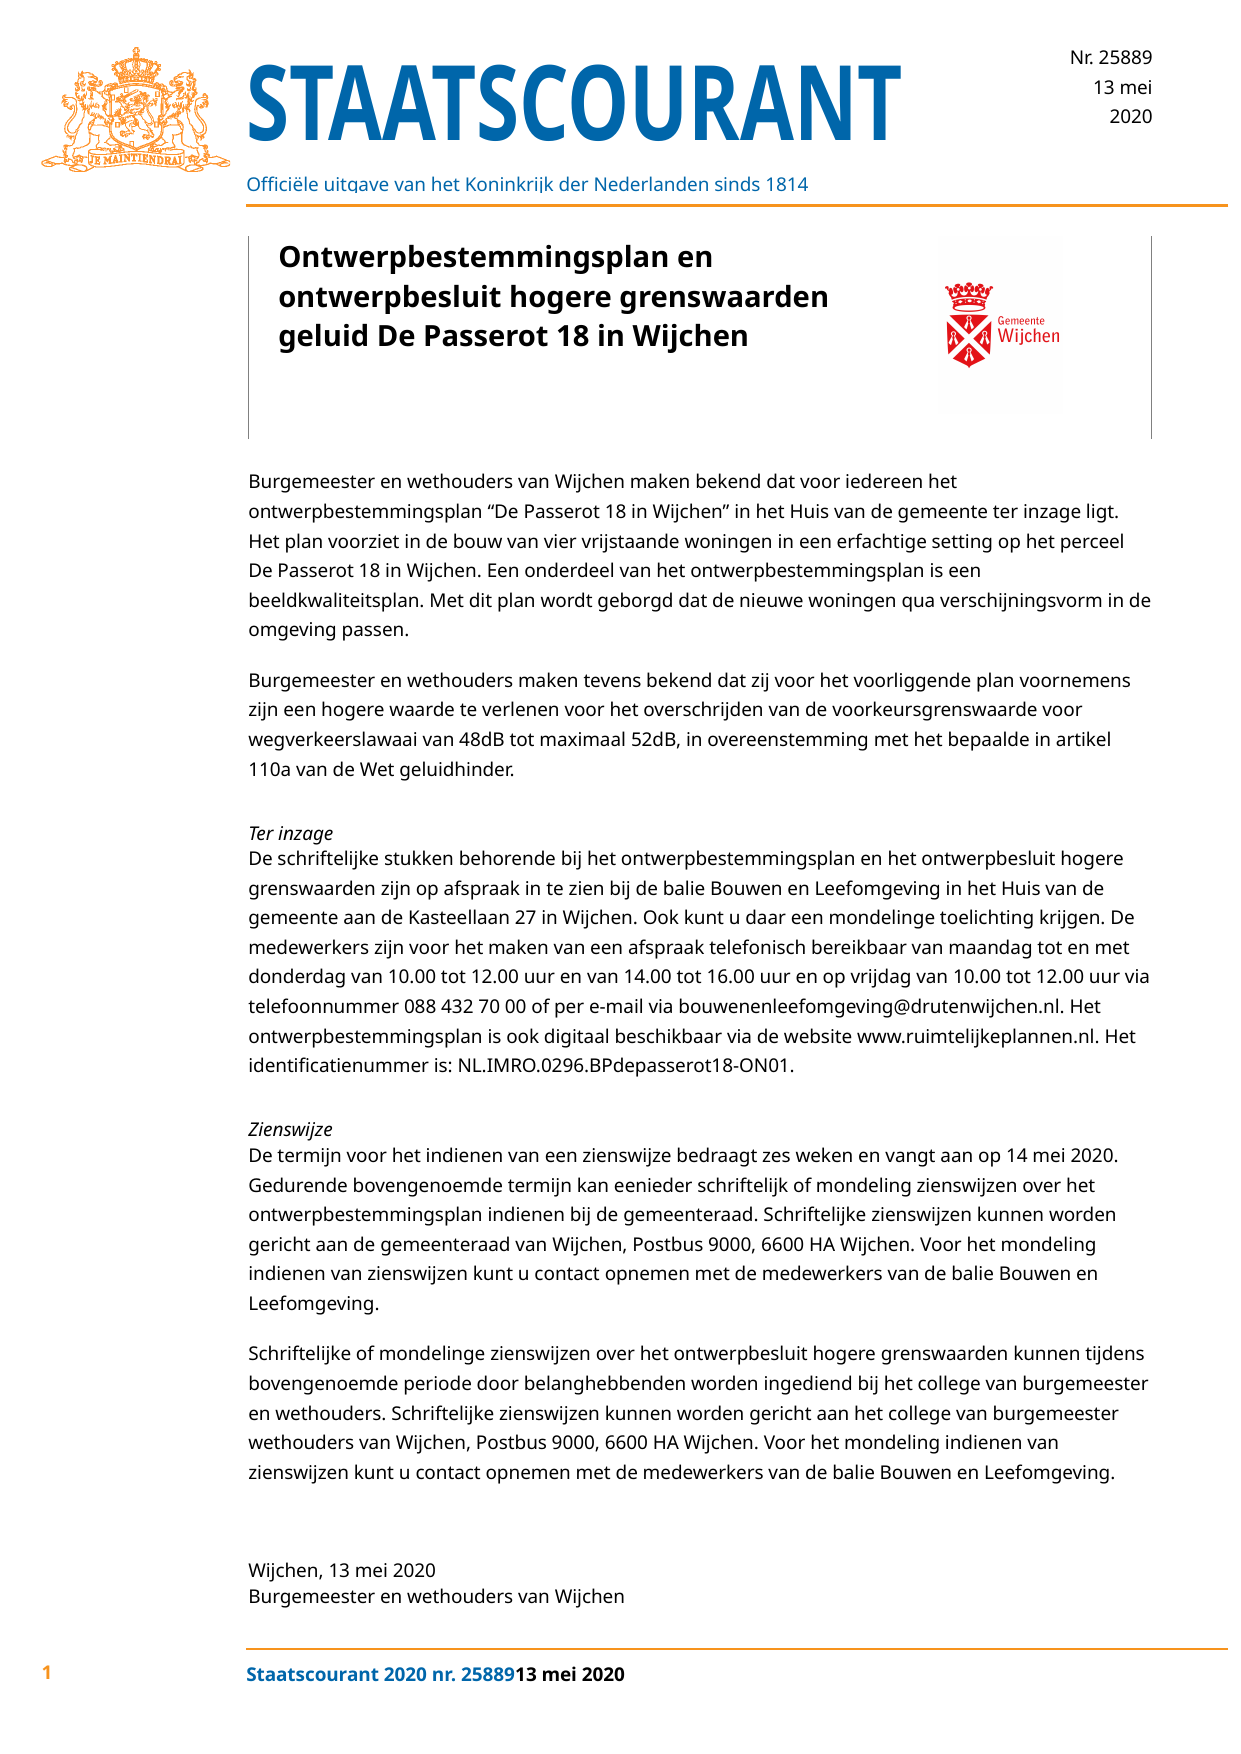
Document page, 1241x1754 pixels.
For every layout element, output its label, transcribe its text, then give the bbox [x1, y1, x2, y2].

text Zienswijze [248, 1116, 1152, 1142]
text De schriftelijke stukken behorende bij het ontwerpbestemmingsplan en het ontwerpbesluit hogere grenswaarden zijn op afspraak in te zien bij de balie Bouwen en Leefomgeving in het Huis van de gemeente aan de Kasteellaan 27 in Wijchen. Ook kunt u daar een mondelinge toelichting krijgen. De medewerkers zijn voor het maken van een afspraak telefonisch bereikbaar van maandag tot en met donderdag van 10.00 tot 12.00 uur en van 14.00 tot 16.00 uur en op vrijdag van 10.00 tot 12.00 uur via telefoonnummer 088 432 70 00 of per e-mail via bouwenenleefomgeving@drutenwijchen.nl. Het ontwerpbestemmingsplan is ook digitaal beschikbaar via de website www.ruimtelijkeplannen.nl. Het identificatienummer is: NL.IMRO.0296.BPdepasserot18-ON01. [248, 845, 1152, 1078]
text Schriftelijke of mondelinge zienswijzen over het ontwerpbesluit hogere grenswaarden kunnen tijdens bovengenoemde periode door belanghebbenden worden ingediend bij het college van burgemeester en wethouders. Schriftelijke zienswijzen kunnen worden gericht aan het college van burgemeester wethouders van Wijchen, Postbus 9000, 6600 HA Wijchen. Voor het mondeling indienen van zienswijzen kunt u contact opnemen met de medewerkers van de balie Bouwen en Leefomgeving. [248, 1341, 1152, 1484]
table_header [850, 414, 1151, 439]
text Burgemeester en wethouders van Wijchen [248, 1583, 1152, 1608]
text Wijchen, 13 mei 2020 [248, 1557, 1152, 1583]
text De termijn voor het indienen van een zienswijze bedraagt zes weken en vangt aan op 14 mei 2020. Gedurende bovengenoemde termijn kan eenieder schriftelijk of mondeling zienswijzen over het ontwerpbestemmingsplan indienen bij de gemeenteraad. Schriftelijke zienswijzen kunnen worden gericht aan de gemeenteraad van Wijchen, Postbus 9000, 6600 HA Wijchen. Voor het mondeling indienen van zienswijzen kunt u contact opnemen met de medewerkers van de balie Bouwen en Leefomgeving. [248, 1142, 1152, 1316]
table_header Ontwerpbestemmingsplan en ontwerpbesluit hogere grenswaarden geluid De Passerot 18 in Wijchen [249, 236, 850, 439]
table_header [850, 236, 938, 413]
text Ter inzage [248, 820, 1152, 845]
text Burgemeester en wethouders van Wijchen maken bekend dat voor iedereen het ontwerpbestemmingsplan “De Passerot 18 in Wijchen” in het Huis van de gemeente ter inzage ligt. Het plan voorziet in de bouw van vier vrijstaande woningen in een erfachtige setting op het perceel De Passerot 18 in Wijchen. Een onderdeel van het ontwerpbestemmingsplan is een beeldkwaliteitsplan. Met dit plan wordt geborgd dat de nieuwe woningen qua verschijningsvorm in de omgeving passen. [248, 469, 1152, 642]
table_header [1064, 236, 1151, 413]
picture [938, 236, 1064, 414]
text Burgemeester en wethouders maken tevens bekend dat zij voor het voorliggende plan voornemens zijn een hogere waarde te verlenen voor het overschrijden van de voorkeursgrenswaarde voor wegverkeerslawaai van 48dB tot maximaal 52dB, in overeenstemming met het bepaalde in artikel 110a van de Wet geluidhinder. [248, 667, 1152, 781]
picture [41, 47, 231, 172]
